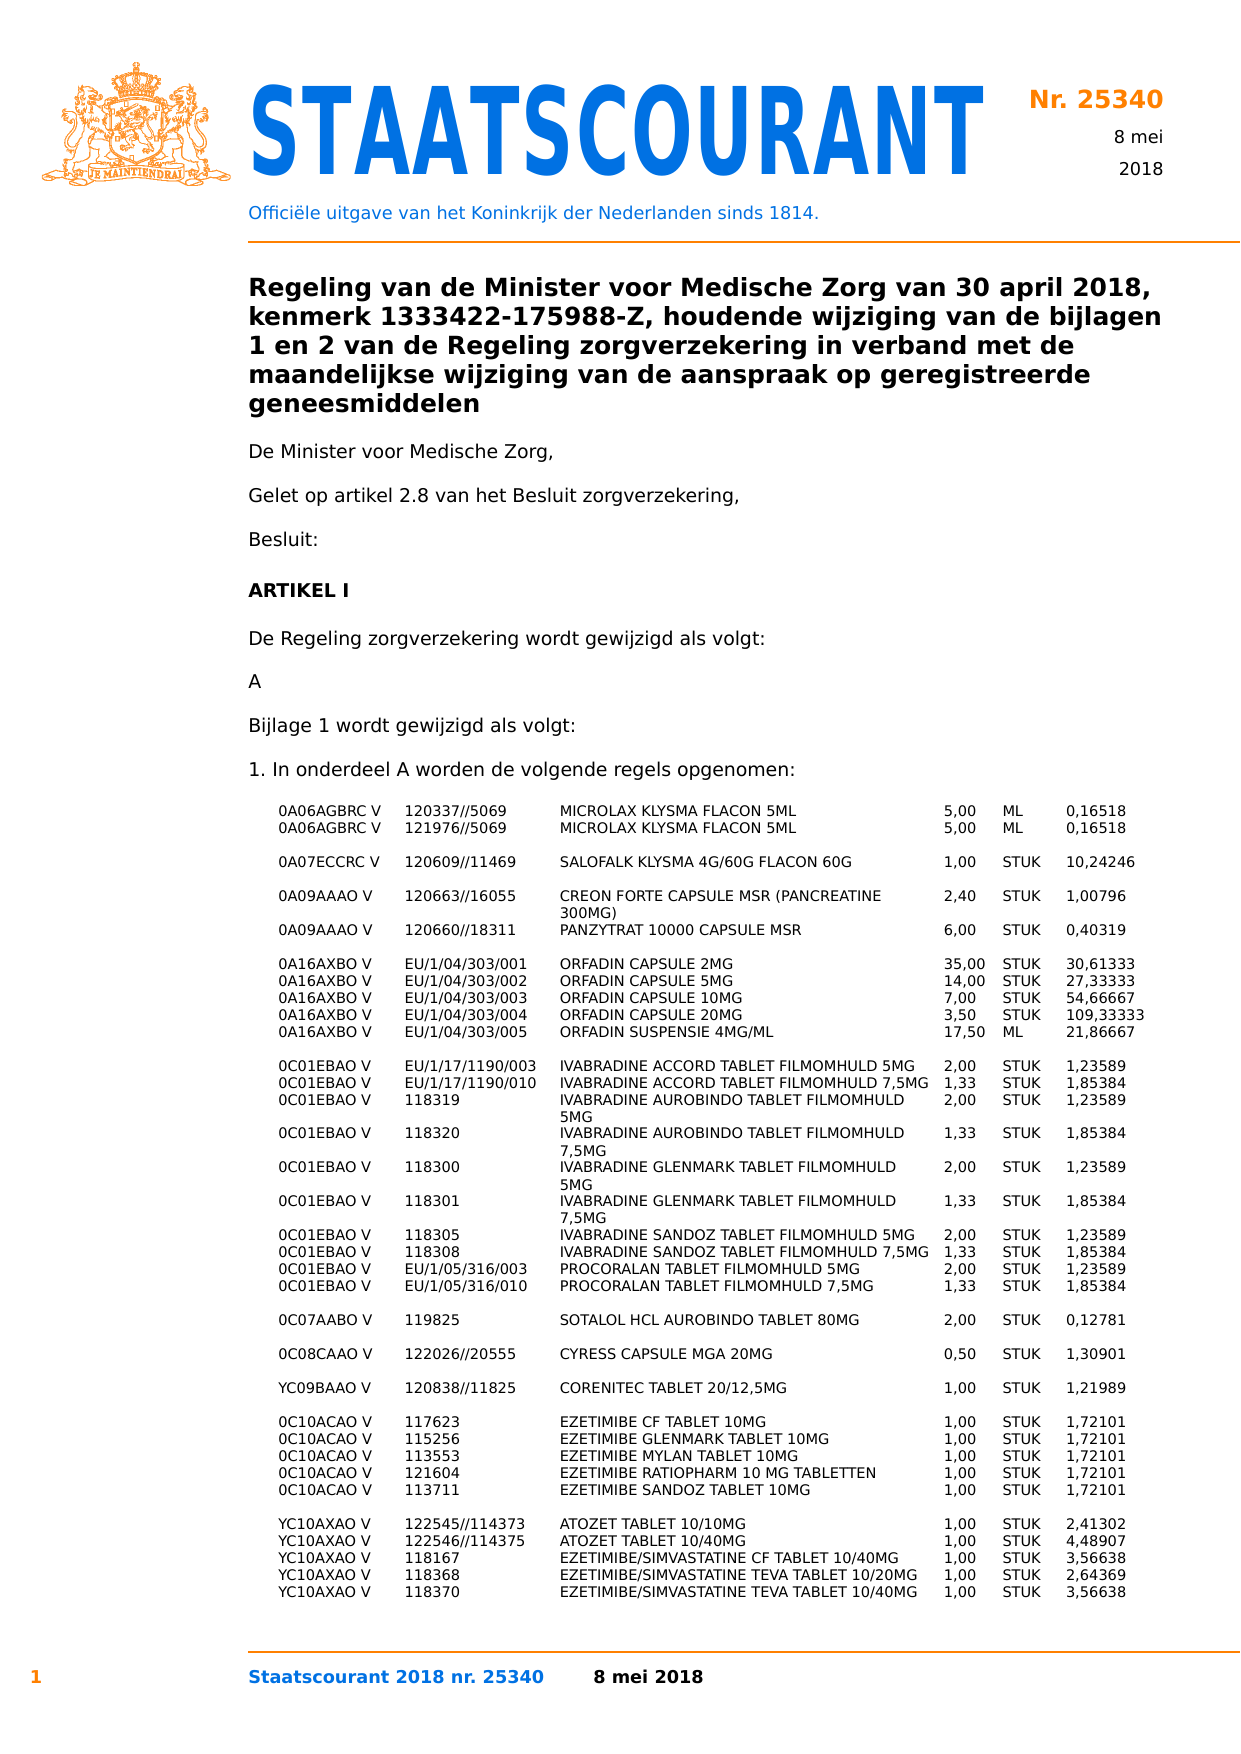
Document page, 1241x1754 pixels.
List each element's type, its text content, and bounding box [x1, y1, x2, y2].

table_cell 1,23589 [1060, 1091, 1163, 1125]
picture [41, 62, 231, 186]
table_cell [398, 1499, 554, 1516]
table_cell [398, 1041, 554, 1057]
table_cell 3,56638 [1060, 1584, 1163, 1601]
table_cell IVABRADINE ACCORD TABLET FILMOMHULD 5MG [554, 1058, 938, 1074]
table_cell 0C10ACAO V [278, 1431, 398, 1448]
table_cell 122545//114373 [398, 1516, 554, 1533]
table_cell 4,48907 [1060, 1533, 1163, 1550]
table_cell 1,00 [938, 1516, 996, 1533]
table_cell EU/1/04/303/005 [398, 1024, 554, 1041]
table_cell 1,00 [938, 1533, 996, 1550]
table_cell [938, 837, 996, 854]
table_cell [554, 837, 938, 854]
table_cell 0A16AXBO V [278, 973, 398, 989]
table_cell STUK [996, 1431, 1060, 1448]
table_cell ATOZET TABLET 10/10MG [554, 1516, 938, 1533]
table_cell YC10AXAO V [278, 1567, 398, 1584]
table_cell [1060, 1363, 1163, 1380]
table_cell 6,00 [938, 922, 996, 939]
table_cell 0C01EBAO V [278, 1278, 398, 1295]
table_cell 1,23589 [1060, 1159, 1163, 1193]
table_cell 0C08CAAO V [278, 1346, 398, 1363]
table_cell 117623 [398, 1414, 554, 1431]
text Gelet op artikel 2.8 van het Besluit zorgverzekering, [248, 484, 1163, 507]
table_cell STUK [996, 1159, 1060, 1193]
table_cell 0A09AAAO V [278, 922, 398, 939]
table_cell 120660//18311 [398, 922, 554, 939]
table_cell 0A16AXBO V [278, 1024, 398, 1041]
table_cell 0C01EBAO V [278, 1227, 398, 1244]
table_cell ORFADIN CAPSULE 20MG [554, 1007, 938, 1023]
table_cell 1,33 [938, 1278, 996, 1295]
table_cell 7,00 [938, 990, 996, 1007]
table_cell [938, 1329, 996, 1346]
table_cell STUK [996, 1482, 1060, 1499]
table_cell ORFADIN CAPSULE 2MG [554, 956, 938, 973]
table_cell [996, 871, 1060, 888]
table_cell [278, 939, 398, 956]
table_cell 2,00 [938, 1058, 996, 1074]
subtitle ARTIKEL I [248, 580, 1163, 602]
table_cell 0,40319 [1060, 922, 1163, 939]
table_cell [996, 1041, 1060, 1057]
table_cell 118300 [398, 1159, 554, 1193]
table_cell 1,85384 [1060, 1075, 1163, 1091]
subtitle Regeling van de Minister voor Medische Zorg van 30 april 2018, kenmerk 1333422-175988-Z, houdende wijziging van de bijlagen 1 en 2 van de Regeling zorgverzekering in verband met de maandelijkse wijziging van de aanspraak op geregistreerde geneesmiddelen [248, 273, 1163, 419]
table_cell EU/1/17/1190/003 [398, 1058, 554, 1074]
table_cell [996, 1329, 1060, 1346]
table_cell 1,00 [938, 854, 996, 871]
table_header 120337//5069 [398, 803, 554, 820]
table_cell 120663//16055 [398, 888, 554, 922]
table_cell [554, 871, 938, 888]
table_cell 115256 [398, 1431, 554, 1448]
table_cell 0C01EBAO V [278, 1075, 398, 1091]
table_cell 1,00 [938, 1550, 996, 1567]
table_cell IVABRADINE AUROBINDO TABLET FILMOMHULD 7,5MG [554, 1125, 938, 1159]
table_cell ORFADIN CAPSULE 5MG [554, 973, 938, 989]
table_cell 2,41302 [1060, 1516, 1163, 1533]
table_cell [278, 1295, 398, 1312]
text Besluit: [248, 528, 1163, 550]
table_cell EZETIMIBE/SIMVASTATINE CF TABLET 10/40MG [554, 1550, 938, 1567]
table_cell [398, 1397, 554, 1414]
table_cell 10,24246 [1060, 854, 1163, 871]
table_cell STUK [996, 1261, 1060, 1278]
table_cell 0C10ACAO V [278, 1448, 398, 1465]
table_cell IVABRADINE GLENMARK TABLET FILMOMHULD 7,5MG [554, 1193, 938, 1227]
table_cell 1,33 [938, 1244, 996, 1261]
table_cell 120609//11469 [398, 854, 554, 871]
table_cell 35,00 [938, 956, 996, 973]
table_cell [1060, 1329, 1163, 1346]
table_cell ATOZET TABLET 10/40MG [554, 1533, 938, 1550]
table_cell 0,16518 [1060, 820, 1163, 837]
table_cell [1060, 1295, 1163, 1312]
table_cell [938, 1363, 996, 1380]
table_cell 2,00 [938, 1159, 996, 1193]
table_cell [996, 1295, 1060, 1312]
table_cell STUK [996, 956, 1060, 973]
table_cell [938, 1397, 996, 1414]
table_cell [554, 939, 938, 956]
table_cell STUK [996, 1516, 1060, 1533]
table_cell EZETIMIBE GLENMARK TABLET 10MG [554, 1431, 938, 1448]
table_cell MICROLAX KLYSMA FLACON 5ML [554, 820, 938, 837]
table_cell 1,00 [938, 1414, 996, 1431]
table_cell [398, 939, 554, 956]
table_cell STUK [996, 1193, 1060, 1227]
text A [248, 671, 1163, 693]
table_cell STUK [996, 990, 1060, 1007]
table_cell 2,00 [938, 1312, 996, 1329]
table_cell [1060, 871, 1163, 888]
table_cell 1,72101 [1060, 1431, 1163, 1448]
table_cell ORFADIN SUSPENSIE 4MG/ML [554, 1024, 938, 1041]
table_header ML [996, 803, 1060, 820]
table_cell [398, 1329, 554, 1346]
table_cell EZETIMIBE/SIMVASTATINE TEVA TABLET 10/20MG [554, 1567, 938, 1584]
table_cell STUK [996, 1448, 1060, 1465]
table_cell [1060, 837, 1163, 854]
table_cell [398, 1363, 554, 1380]
table_cell [278, 1363, 398, 1380]
table_cell 1,00 [938, 1465, 996, 1482]
table_cell EU/1/04/303/002 [398, 973, 554, 989]
table_cell [278, 1397, 398, 1414]
table_cell [278, 1329, 398, 1346]
table_cell [1060, 1499, 1163, 1516]
table_cell [398, 871, 554, 888]
table_cell IVABRADINE SANDOZ TABLET FILMOMHULD 7,5MG [554, 1244, 938, 1261]
table_cell SOTALOL HCL AUROBINDO TABLET 80MG [554, 1312, 938, 1329]
table_cell 122546//114375 [398, 1533, 554, 1550]
table_cell 0C01EBAO V [278, 1091, 398, 1125]
table_cell 0C10ACAO V [278, 1465, 398, 1482]
table_cell 1,72101 [1060, 1465, 1163, 1482]
table_cell ORFADIN CAPSULE 10MG [554, 990, 938, 1007]
table_cell CORENITEC TABLET 20/12,5MG [554, 1380, 938, 1397]
table_cell [554, 1295, 938, 1312]
table_cell STUK [996, 922, 1060, 939]
table_cell YC10AXAO V [278, 1516, 398, 1533]
table_cell STUK [996, 1465, 1060, 1482]
table_cell 0C01EBAO V [278, 1125, 398, 1159]
table_cell STUK [996, 1414, 1060, 1431]
table_cell 1,72101 [1060, 1482, 1163, 1499]
table_cell 1,00 [938, 1584, 996, 1601]
table_cell EZETIMIBE MYLAN TABLET 10MG [554, 1448, 938, 1465]
table_cell 2,00 [938, 1227, 996, 1244]
table_cell IVABRADINE SANDOZ TABLET FILMOMHULD 5MG [554, 1227, 938, 1244]
table_cell [938, 871, 996, 888]
table_cell 1,85384 [1060, 1244, 1163, 1261]
table_cell STUK [996, 1058, 1060, 1074]
table_cell [996, 939, 1060, 956]
table_cell IVABRADINE ACCORD TABLET FILMOMHULD 7,5MG [554, 1075, 938, 1091]
table_cell ML [996, 820, 1060, 837]
table_cell STUK [996, 1550, 1060, 1567]
table_cell 1,23589 [1060, 1261, 1163, 1278]
table_cell [554, 1041, 938, 1057]
table_cell YC09BAAO V [278, 1380, 398, 1397]
table_cell [554, 1499, 938, 1516]
table_cell 0A06AGBRC V [278, 820, 398, 837]
table_cell STUK [996, 1380, 1060, 1397]
table_cell STUK [996, 854, 1060, 871]
table_cell [938, 939, 996, 956]
table_cell EZETIMIBE/SIMVASTATINE TEVA TABLET 10/40MG [554, 1584, 938, 1601]
table_cell 118320 [398, 1125, 554, 1159]
table_cell 54,66667 [1060, 990, 1163, 1007]
table_cell STUK [996, 888, 1060, 922]
table_cell 118368 [398, 1567, 554, 1584]
table_cell 1,33 [938, 1193, 996, 1227]
table_cell 118308 [398, 1244, 554, 1261]
table_cell 1,00 [938, 1567, 996, 1584]
table_cell 0A16AXBO V [278, 990, 398, 1007]
table_cell 2018 [998, 153, 1240, 203]
table_cell 118301 [398, 1193, 554, 1227]
table_cell 1,00 [938, 1431, 996, 1448]
table_cell 1,72101 [1060, 1414, 1163, 1431]
table_cell STUK [996, 1533, 1060, 1550]
table_cell STUK [996, 1312, 1060, 1329]
table_cell 1,85384 [1060, 1125, 1163, 1159]
table_cell STUK [996, 1075, 1060, 1091]
table_cell 2,40 [938, 888, 996, 922]
text Bijlage 1 wordt gewijzigd als volgt: [248, 715, 1163, 737]
table_cell 1,00 [938, 1482, 996, 1499]
text De Minister voor Medische Zorg, [248, 441, 1163, 463]
table_header 0A06AGBRC V [278, 803, 398, 820]
table_cell [1060, 1041, 1163, 1057]
table_header [25, 62, 248, 241]
table_cell 0C01EBAO V [278, 1244, 398, 1261]
table_cell 1,85384 [1060, 1193, 1163, 1227]
table_cell 109,33333 [1060, 1007, 1163, 1023]
table_cell [938, 1041, 996, 1057]
table_cell 120838//11825 [398, 1380, 554, 1397]
text De Regeling zorgverzekering wordt gewijzigd als volgt: [248, 627, 1163, 649]
table_cell 1,30901 [1060, 1346, 1163, 1363]
table_cell EU/1/04/303/001 [398, 956, 554, 973]
table_cell 3,56638 [1060, 1550, 1163, 1567]
table_cell 0A09AAAO V [278, 888, 398, 922]
table_cell PROCORALAN TABLET FILMOMHULD 5MG [554, 1261, 938, 1278]
table_cell 1,72101 [1060, 1448, 1163, 1465]
table_cell YC10AXAO V [278, 1533, 398, 1550]
table_cell 118305 [398, 1227, 554, 1244]
table_cell 1,85384 [1060, 1278, 1163, 1295]
table_cell 0C01EBAO V [278, 1261, 398, 1278]
table_cell CREON FORTE CAPSULE MSR (PANCREATINE 300MG) [554, 888, 938, 922]
table_cell 27,33333 [1060, 973, 1163, 989]
table_cell EU/1/04/303/004 [398, 1007, 554, 1023]
table_cell IVABRADINE AUROBINDO TABLET FILMOMHULD 5MG [554, 1091, 938, 1125]
table_cell [278, 871, 398, 888]
table_cell [278, 1499, 398, 1516]
table_cell EZETIMIBE CF TABLET 10MG [554, 1414, 938, 1431]
table_cell EZETIMIBE SANDOZ TABLET 10MG [554, 1482, 938, 1499]
table_cell 0A16AXBO V [278, 956, 398, 973]
table_cell STUK [996, 1346, 1060, 1363]
table_cell 3,50 [938, 1007, 996, 1023]
table_cell 1,21989 [1060, 1380, 1163, 1397]
table_cell STUK [996, 1227, 1060, 1244]
table_cell [938, 1499, 996, 1516]
table_header Nr. 25340 [998, 62, 1240, 121]
table_cell SALOFALK KLYSMA 4G/60G FLACON 60G [554, 854, 938, 871]
table_cell IVABRADINE GLENMARK TABLET FILMOMHULD 5MG [554, 1159, 938, 1193]
table_cell EZETIMIBE RATIOPHARM 10 MG TABLETTEN [554, 1465, 938, 1482]
table_cell YC10AXAO V [278, 1550, 398, 1567]
table_cell EU/1/05/316/003 [398, 1261, 554, 1278]
table_cell 0A16AXBO V [278, 1007, 398, 1023]
table_cell 121976//5069 [398, 820, 554, 837]
text 1. In onderdeel A worden de volgende regels opgenomen: [248, 759, 1163, 781]
table_cell 0A07ECCRC V [278, 854, 398, 871]
table_cell [1060, 1397, 1163, 1414]
table_cell STUK [996, 973, 1060, 989]
table_cell 2,64369 [1060, 1567, 1163, 1584]
table_cell 113711 [398, 1482, 554, 1499]
table_cell 2,00 [938, 1261, 996, 1278]
table_cell 14,00 [938, 973, 996, 989]
table_cell 1,00 [938, 1448, 996, 1465]
table_cell 0C10ACAO V [278, 1414, 398, 1431]
table_cell CYRESS CAPSULE MGA 20MG [554, 1346, 938, 1363]
table_cell [996, 1397, 1060, 1414]
table_cell STUK [996, 1567, 1060, 1584]
table_cell 1,00 [938, 1380, 996, 1397]
table_cell STUK [996, 1091, 1060, 1125]
table_cell 113553 [398, 1448, 554, 1465]
table_cell 1,23589 [1060, 1227, 1163, 1244]
table_cell EU/1/05/316/010 [398, 1278, 554, 1295]
table_cell Officiële uitgave van het Koninkrijk der Nederlanden sinds 1814. [248, 203, 1240, 241]
table_cell STUK [996, 1007, 1060, 1023]
table_header STAATSCOURANT [248, 62, 998, 203]
table_cell STUK [996, 1584, 1060, 1601]
table_cell [996, 1499, 1060, 1516]
table_cell [554, 1397, 938, 1414]
table_cell 1,23589 [1060, 1058, 1163, 1074]
table_header 0,16518 [1060, 803, 1163, 820]
table_cell [398, 837, 554, 854]
table_header MICROLAX KLYSMA FLACON 5ML [554, 803, 938, 820]
table_cell 1,00796 [1060, 888, 1163, 922]
table_cell EU/1/17/1190/010 [398, 1075, 554, 1091]
table_cell [1060, 939, 1163, 956]
table_cell 0,50 [938, 1346, 996, 1363]
table_cell 0,12781 [1060, 1312, 1163, 1329]
table_cell 30,61333 [1060, 956, 1163, 973]
table_cell 0C01EBAO V [278, 1193, 398, 1227]
table_cell STUK [996, 1125, 1060, 1159]
table_cell ML [996, 1024, 1060, 1041]
table_header 5,00 [938, 803, 996, 820]
table_cell 0C01EBAO V [278, 1058, 398, 1074]
table_cell 122026//20555 [398, 1346, 554, 1363]
table_cell STUK [996, 1244, 1060, 1261]
table_cell [996, 837, 1060, 854]
table_cell 119825 [398, 1312, 554, 1329]
table_cell YC10AXAO V [278, 1584, 398, 1601]
table_cell 118319 [398, 1091, 554, 1125]
table_cell 0C01EBAO V [278, 1159, 398, 1193]
table_cell EU/1/04/303/003 [398, 990, 554, 1007]
table_cell 121604 [398, 1465, 554, 1482]
table_cell 17,50 [938, 1024, 996, 1041]
table_cell 0C07AABO V [278, 1312, 398, 1329]
table_cell 0C10ACAO V [278, 1482, 398, 1499]
table_cell 21,86667 [1060, 1024, 1163, 1041]
table_cell 5,00 [938, 820, 996, 837]
table_cell [398, 1295, 554, 1312]
table_cell 8 mei [998, 121, 1240, 153]
table_cell [278, 837, 398, 854]
table_cell [996, 1363, 1060, 1380]
table_cell PROCORALAN TABLET FILMOMHULD 7,5MG [554, 1278, 938, 1295]
table_cell STUK [996, 1278, 1060, 1295]
table_cell 1,33 [938, 1125, 996, 1159]
table_cell [938, 1295, 996, 1312]
table_cell [554, 1363, 938, 1380]
table_cell 1,33 [938, 1075, 996, 1091]
table_cell 118167 [398, 1550, 554, 1567]
table_cell [554, 1329, 938, 1346]
table_cell 118370 [398, 1584, 554, 1601]
table_cell 2,00 [938, 1091, 996, 1125]
table_cell [278, 1041, 398, 1057]
table_cell PANZYTRAT 10000 CAPSULE MSR [554, 922, 938, 939]
